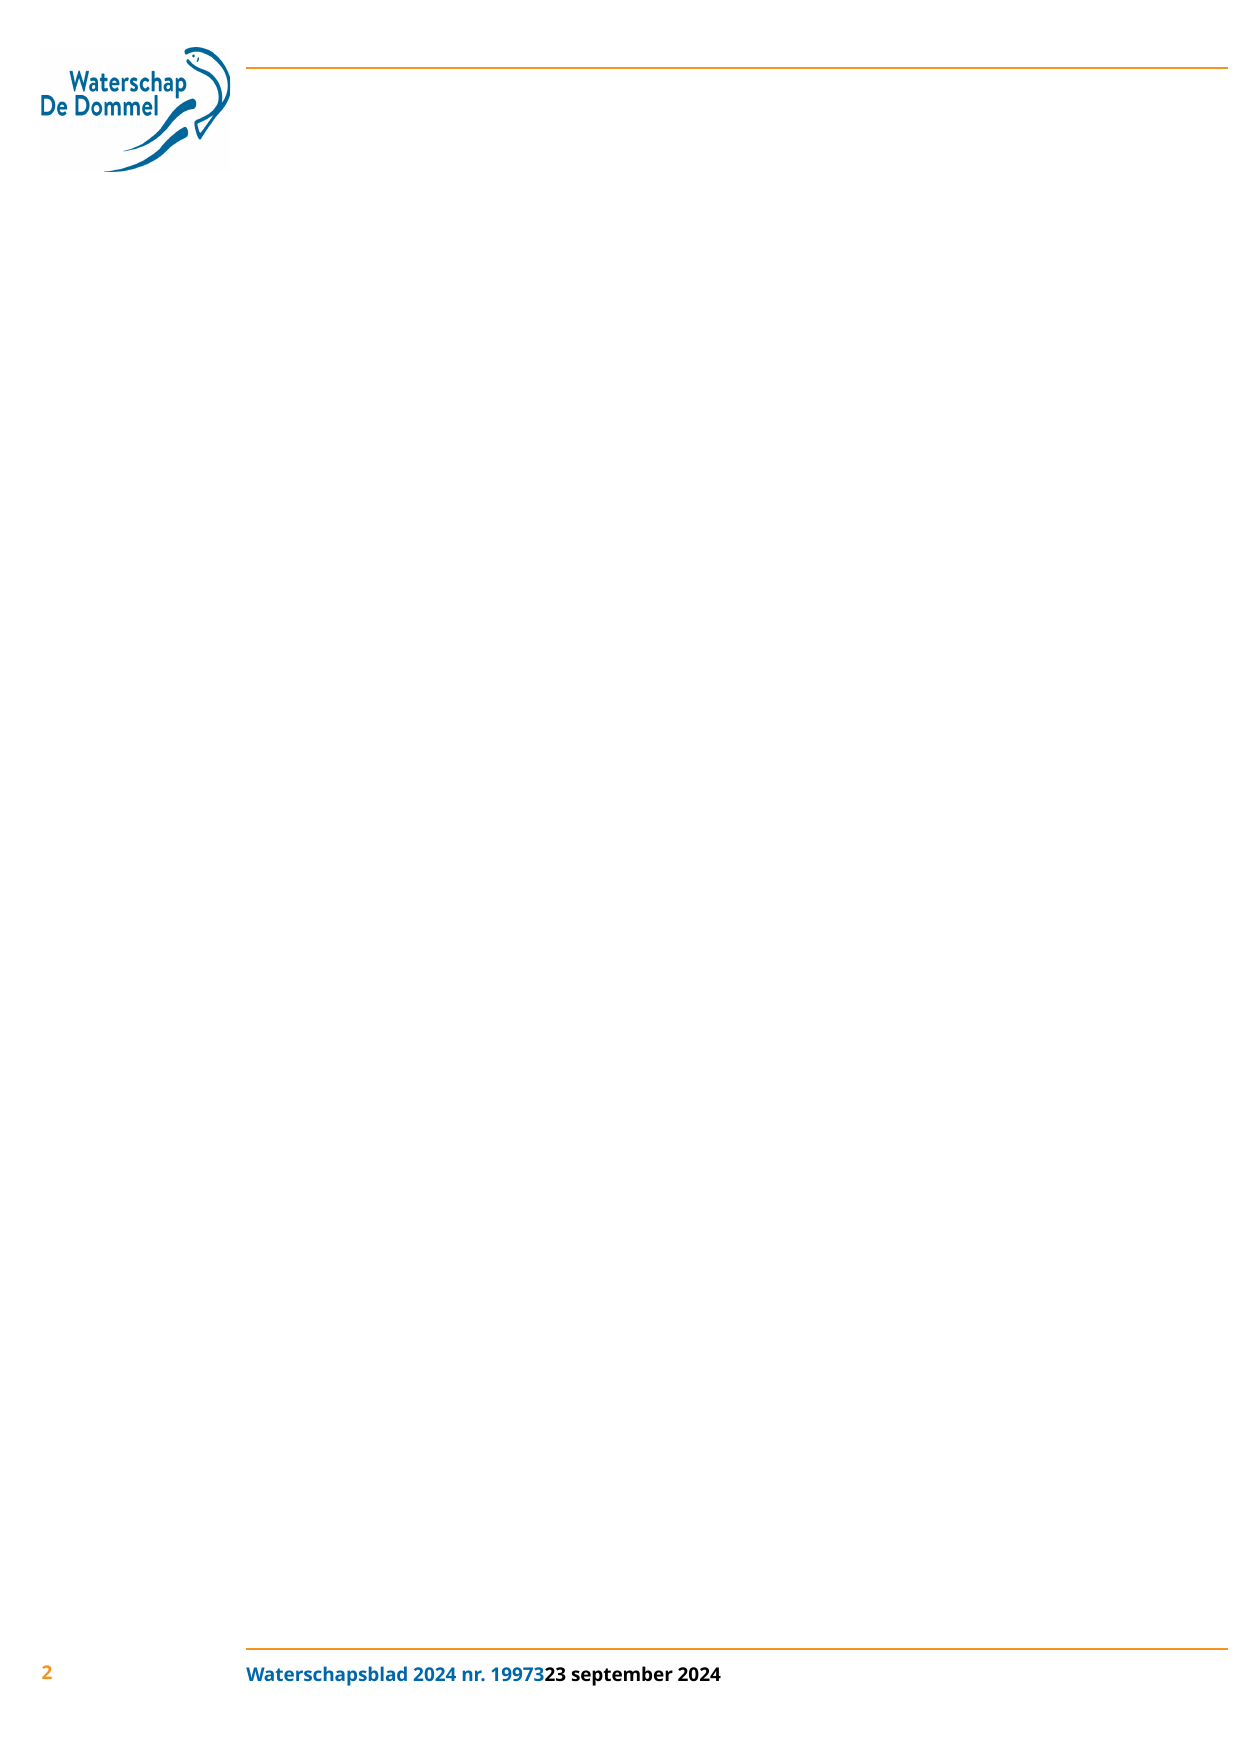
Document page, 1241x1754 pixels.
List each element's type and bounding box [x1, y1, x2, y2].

picture [204, 47, 231, 76]
picture [198, 118, 210, 131]
picture [41, 47, 231, 172]
picture [45, 99, 51, 111]
